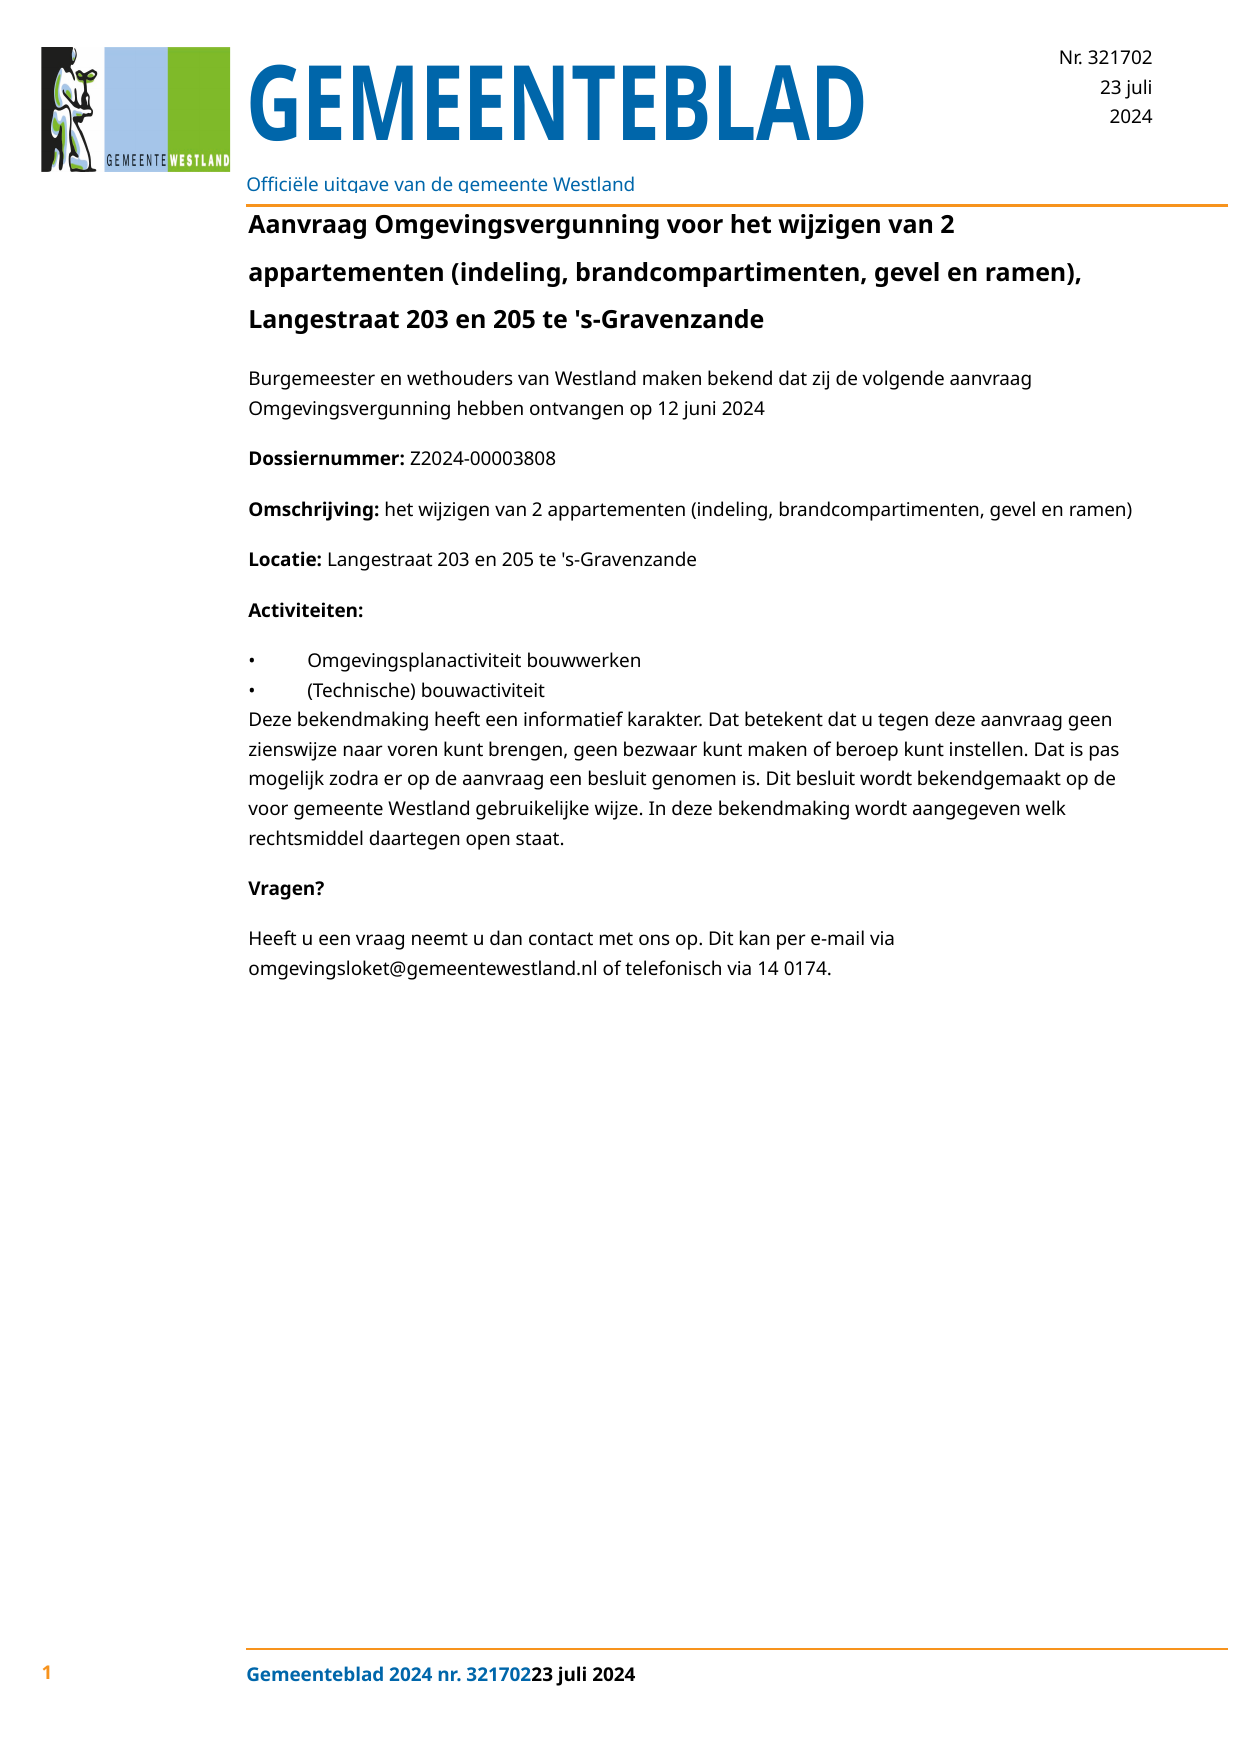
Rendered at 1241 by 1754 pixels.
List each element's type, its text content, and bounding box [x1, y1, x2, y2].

text Vragen? [248, 875, 1152, 901]
text Aanvraag Omgevingsvergunning voor het wijzigen van 2 appartementen (indeling, brandcompartimenten, gevel en ramen), Langestraat 203 en 205 te 's-Gravenzande [248, 207, 1152, 336]
text Activiteiten: [248, 597, 1152, 622]
text Burgemeester en wethouders van Westland maken bekend dat zij de volgende aanvraag Omgevingsvergunning hebben ontvangen op 12 juni 2024 [248, 366, 1152, 421]
text Dossiernummer: Z2024-00003808 [248, 446, 1152, 471]
text Deze bekendmaking heeft een informatief karakter. Dat betekent dat u tegen deze aanvraag geen zienswijze naar voren kunt brengen, geen bezwaar kunt maken of beroep kunt instellen. Dat is pas mogelijk zodra er op de aanvraag een besluit genomen is. Dit besluit wordt bekendgemaakt op de voor gemeente Westland gebruikelijke wijze. In deze bekendmaking wordt aangegeven welk rechtsmiddel daartegen open staat. [248, 706, 1152, 850]
list (Technische) bouwactiviteit [248, 677, 1152, 702]
text Locatie: Langestraat 203 en 205 te 's-Gravenzande [248, 546, 1152, 572]
picture [41, 47, 231, 172]
text Heeft u een vraag neemt u dan contact met ons op. Dit kan per e-mail via omgevingsloket@gemeentewestland.nl of telefonisch via 14 0174. [248, 926, 1152, 981]
list Omgevingsplanactiviteit bouwwerken [248, 647, 1152, 673]
text Omschrijving: het wijzigen van 2 appartementen (indeling, brandcompartimenten, gevel en ramen) [248, 496, 1152, 522]
